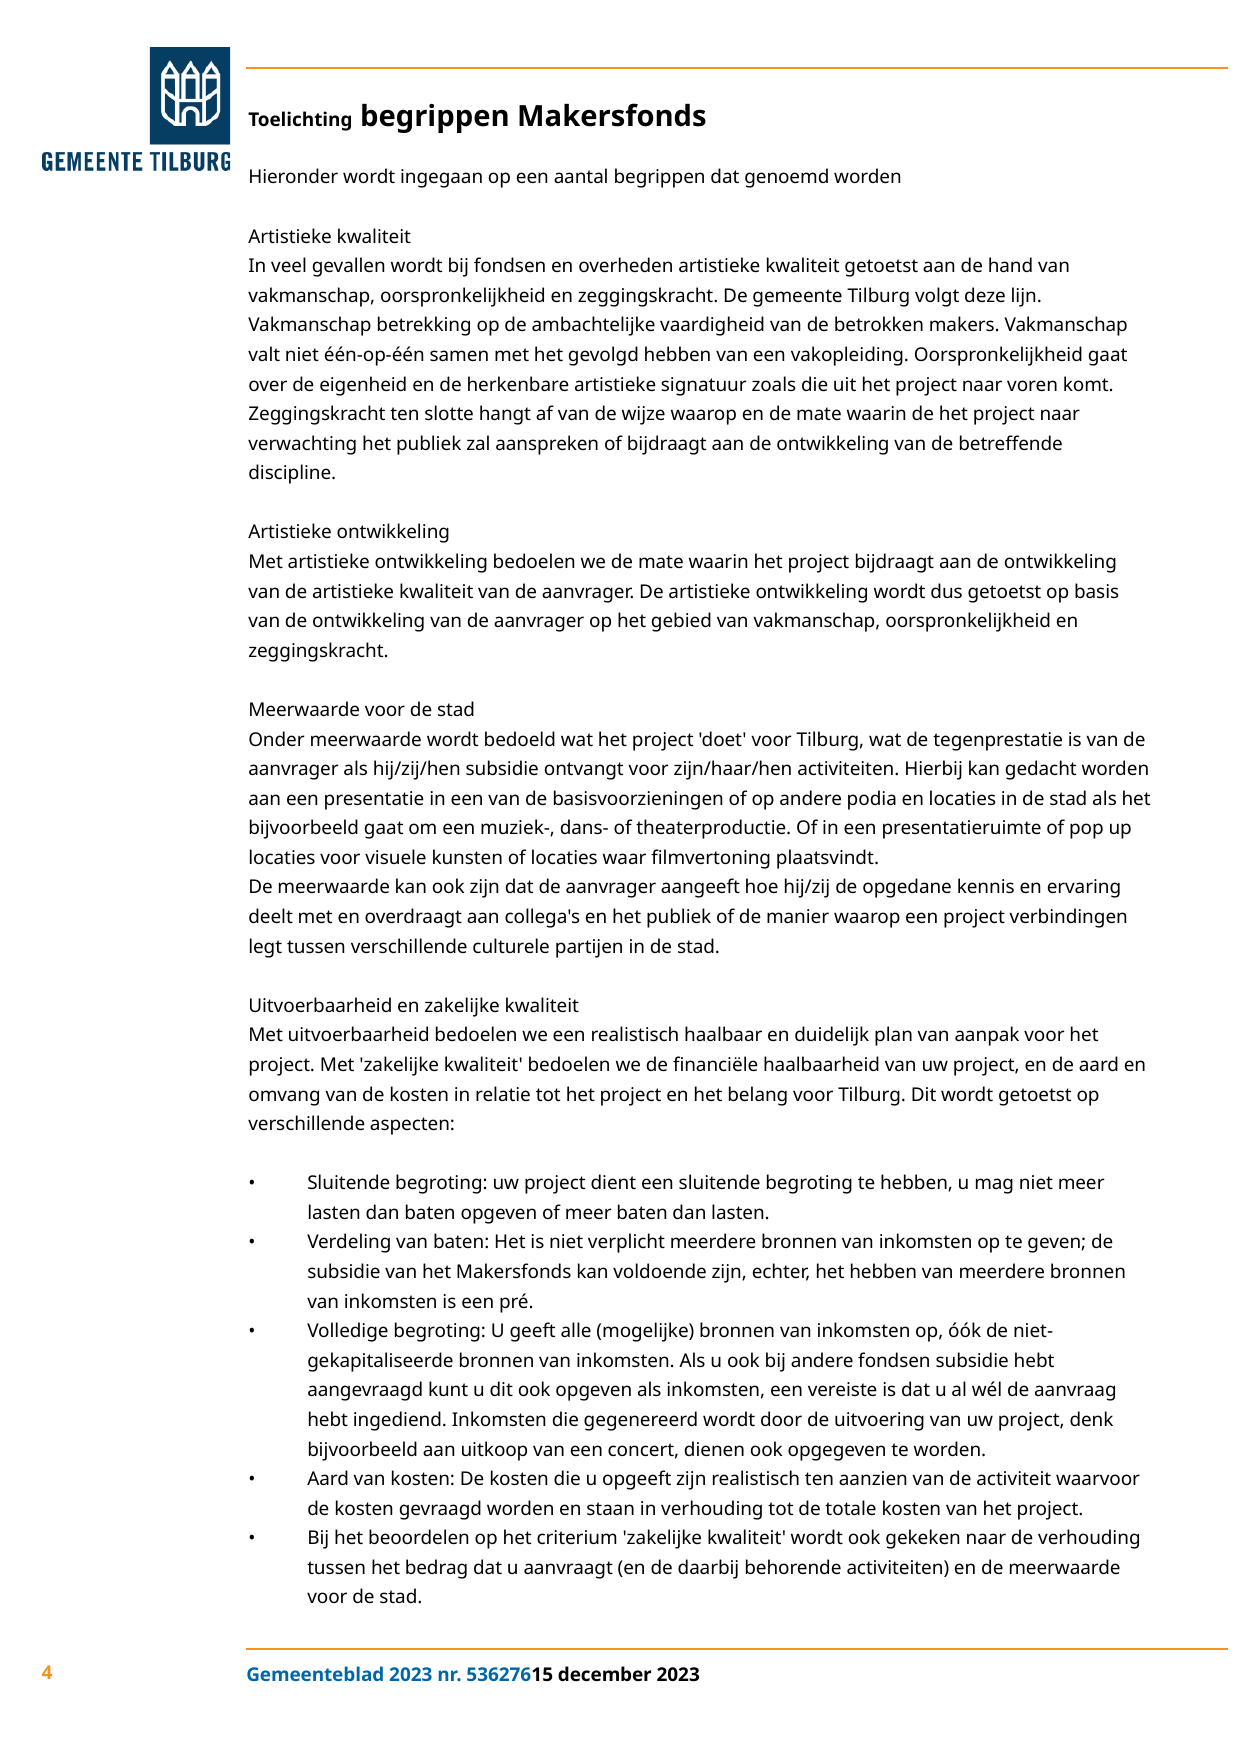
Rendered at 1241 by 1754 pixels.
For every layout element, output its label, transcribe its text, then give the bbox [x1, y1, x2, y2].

text Artistieke ontwikkeling [248, 519, 1152, 544]
text Toelichting begrippen Makersfonds [248, 95, 1152, 134]
text Artistieke kwaliteit [248, 223, 1152, 248]
list Aard van kosten: De kosten die u opgeeft zijn realistisch ten aanzien van de activiteit waarvoor de kosten gevraagd worden en staan in verhouding tot de totale kosten van het project. [248, 1465, 1152, 1521]
text Hieronder wordt ingegaan op een aantal begrippen dat genoemd worden [248, 164, 1152, 189]
picture [41, 47, 231, 172]
text Vakmanschap betrekking op de ambachtelijke vaardigheid van de betrokken makers. Vakmanschap valt niet één-op-één samen met het gevolgd hebben van een vakopleiding. Oorspronkelijkheid gaat over de eigenheid en de herkenbare artistieke signatuur zoals die uit het project naar voren komt. Zeggingskracht ten slotte hangt af van de wijze waarop en de mate waarin de het project naar verwachting het publiek zal aanspreken of bijdraagt aan de ontwikkeling van de betreffende discipline. [248, 312, 1152, 485]
text Uitvoerbaarheid en zakelijke kwaliteit [248, 992, 1152, 1018]
text Onder meerwaarde wordt bedoeld wat het project 'doet' voor Tilburg, wat de tegenprestatie is van de aanvrager als hij/zij/hen subsidie ontvangt voor zijn/haar/hen activiteiten. Hierbij kan gedacht worden aan een presentatie in een van de basisvoorzieningen of op andere podia en locaties in de stad als het bijvoorbeeld gaat om een muziek-, dans- of theaterproductie. Of in een presentatieruimte of pop up locaties voor visuele kunsten of locaties waar filmvertoning plaatsvindt. [248, 726, 1152, 870]
text Meerwaarde voor de stad [248, 696, 1152, 722]
list Volledige begroting: U geeft alle (mogelijke) bronnen van inkomsten op, óók de niet-gekapitaliseerde bronnen van inkomsten. Als u ook bij andere fondsen subsidie hebt aangevraagd kunt u dit ook opgeven als inkomsten, een vereiste is dat u al wél de aanvraag hebt ingediend. Inkomsten die gegenereerd wordt door de uitvoering van uw project, denk bijvoorbeeld aan uitkoop van een concert, dienen ook opgegeven te worden. [248, 1317, 1152, 1461]
list Bij het beoordelen op het criterium 'zakelijke kwaliteit' wordt ook gekeken naar de verhouding tussen het bedrag dat u aanvraagt (en de daarbij behorende activiteiten) en de meerwaarde voor de stad. [248, 1524, 1152, 1609]
text Met uitvoerbaarheid bedoelen we een realistisch haalbaar en duidelijk plan van aanpak voor het project. Met 'zakelijke kwaliteit' bedoelen we de financiële haalbaarheid van uw project, en de aard en omvang van de kosten in relatie tot het project en het belang voor Tilburg. Dit wordt getoetst op verschillende aspecten: [248, 1022, 1152, 1136]
list Sluitende begroting: uw project dient een sluitende begroting te hebben, u mag niet meer lasten dan baten opgeven of meer baten dan lasten. [248, 1169, 1152, 1225]
text Met artistieke ontwikkeling bedoelen we de mate waarin het project bijdraagt aan de ontwikkeling van de artistieke kwaliteit van de aanvrager. De artistieke ontwikkeling wordt dus getoetst op basis van de ontwikkeling van de aanvrager op het gebied van vakmanschap, oorspronkelijkheid en zeggingskracht. [248, 548, 1152, 663]
text In veel gevallen wordt bij fondsen en overheden artistieke kwaliteit getoetst aan de hand van vakmanschap, oorspronkelijkheid en zeggingskracht. De gemeente Tilburg volgt deze lijn. [248, 252, 1152, 308]
text De meerwaarde kan ook zijn dat de aanvrager aangeeft hoe hij/zij de opgedane kennis en ervaring deelt met en overdraagt aan collega's en het publiek of de manier waarop een project verbindingen legt tussen verschillende culturele partijen in de stad. [248, 874, 1152, 958]
list Verdeling van baten: Het is niet verplicht meerdere bronnen van inkomsten op te geven; de subsidie van het Makersfonds kan voldoende zijn, echter, het hebben van meerdere bronnen van inkomsten is een pré. [248, 1229, 1152, 1313]
